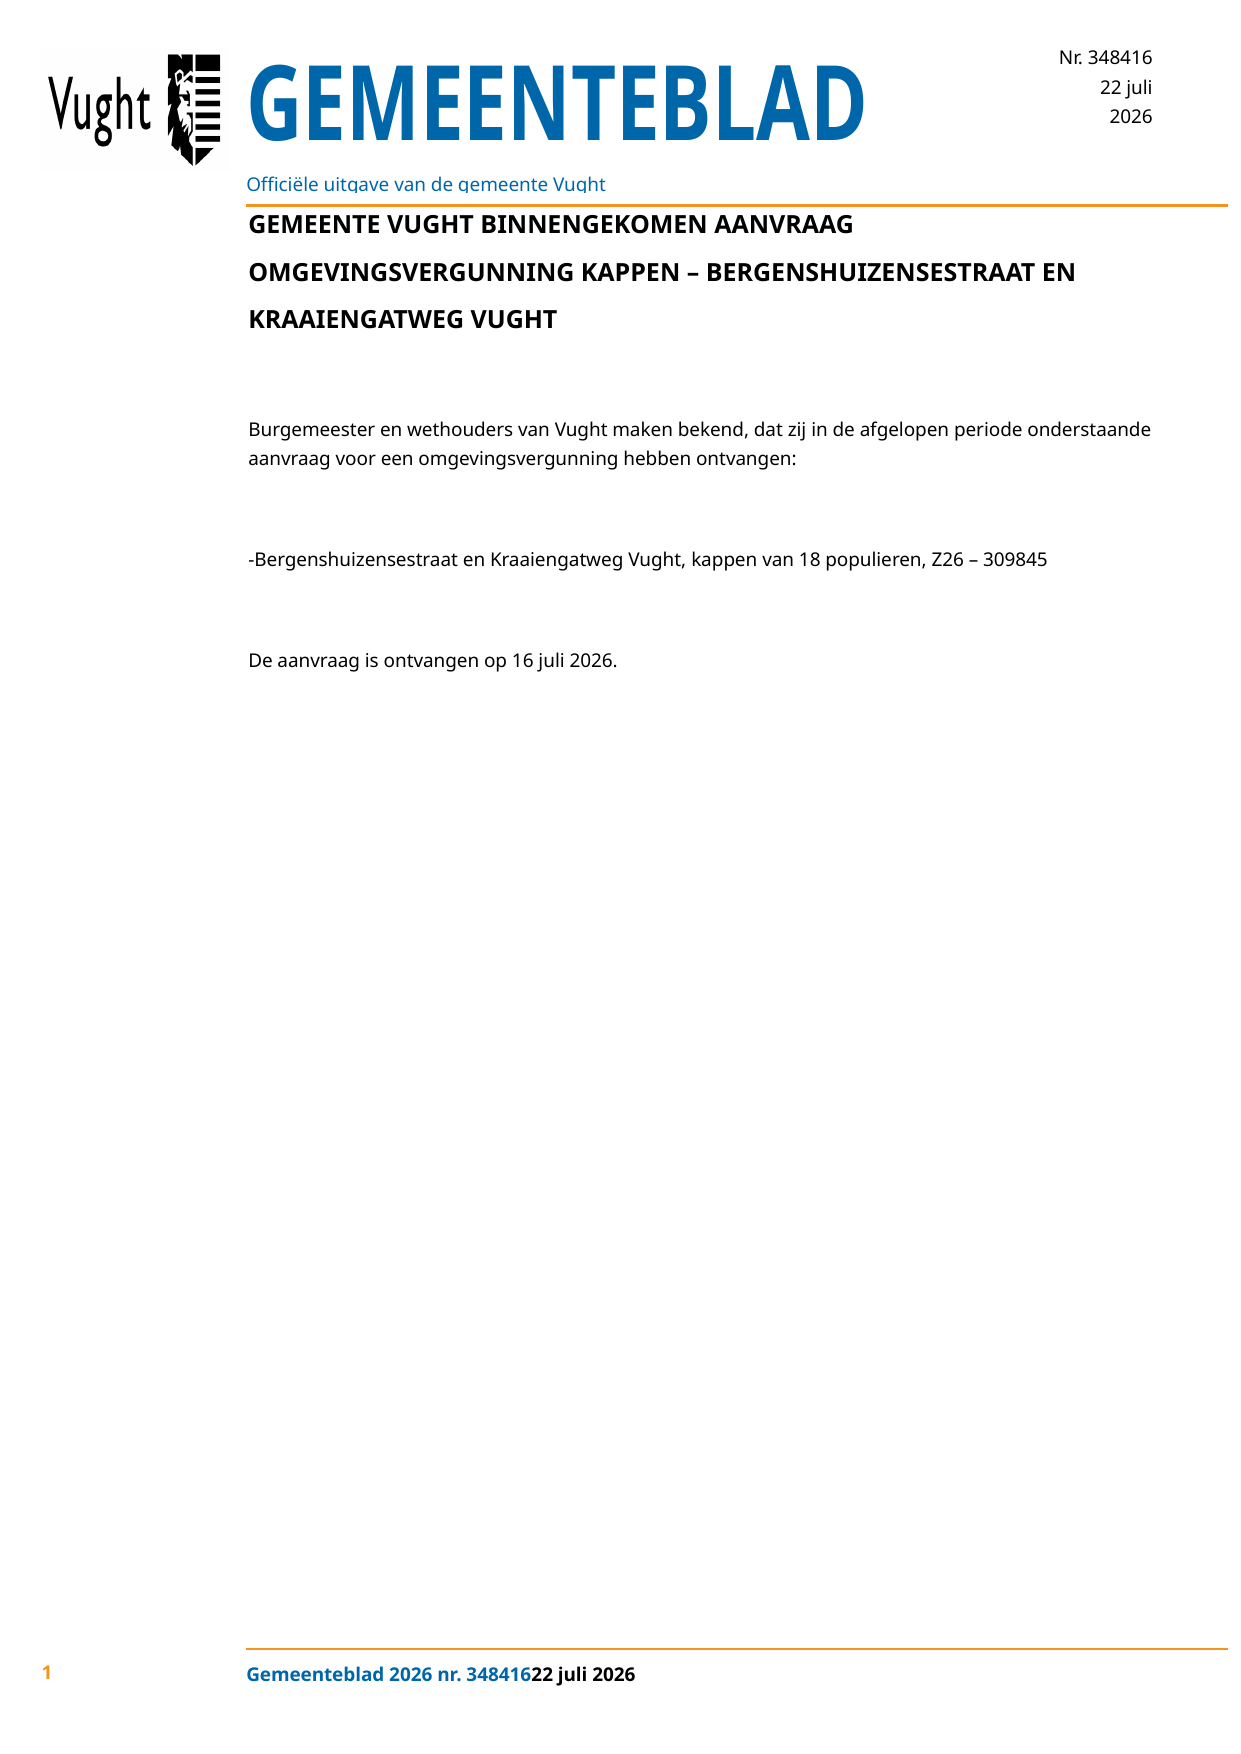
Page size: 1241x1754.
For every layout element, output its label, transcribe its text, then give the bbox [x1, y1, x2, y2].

text De aanvraag is ontvangen op 16 juli 2026. [248, 647, 1152, 673]
picture [41, 47, 231, 172]
text Burgemeester en wethouders van Vught maken bekend, dat zij in de afgelopen periode onderstaande aanvraag voor een omgevingsvergunning hebben ontvangen: [248, 416, 1152, 471]
text GEMEENTE VUGHT BINNENGEKOMEN AANVRAAG OMGEVINGSVERGUNNING KAPPEN – BERGENSHUIZENSESTRAAT EN KRAAIENGATWEG VUGHT [248, 207, 1152, 336]
text -Bergenshuizensestraat en Kraaiengatweg Vught, kappen van 18 populieren, Z26 – 309845 [248, 546, 1152, 572]
